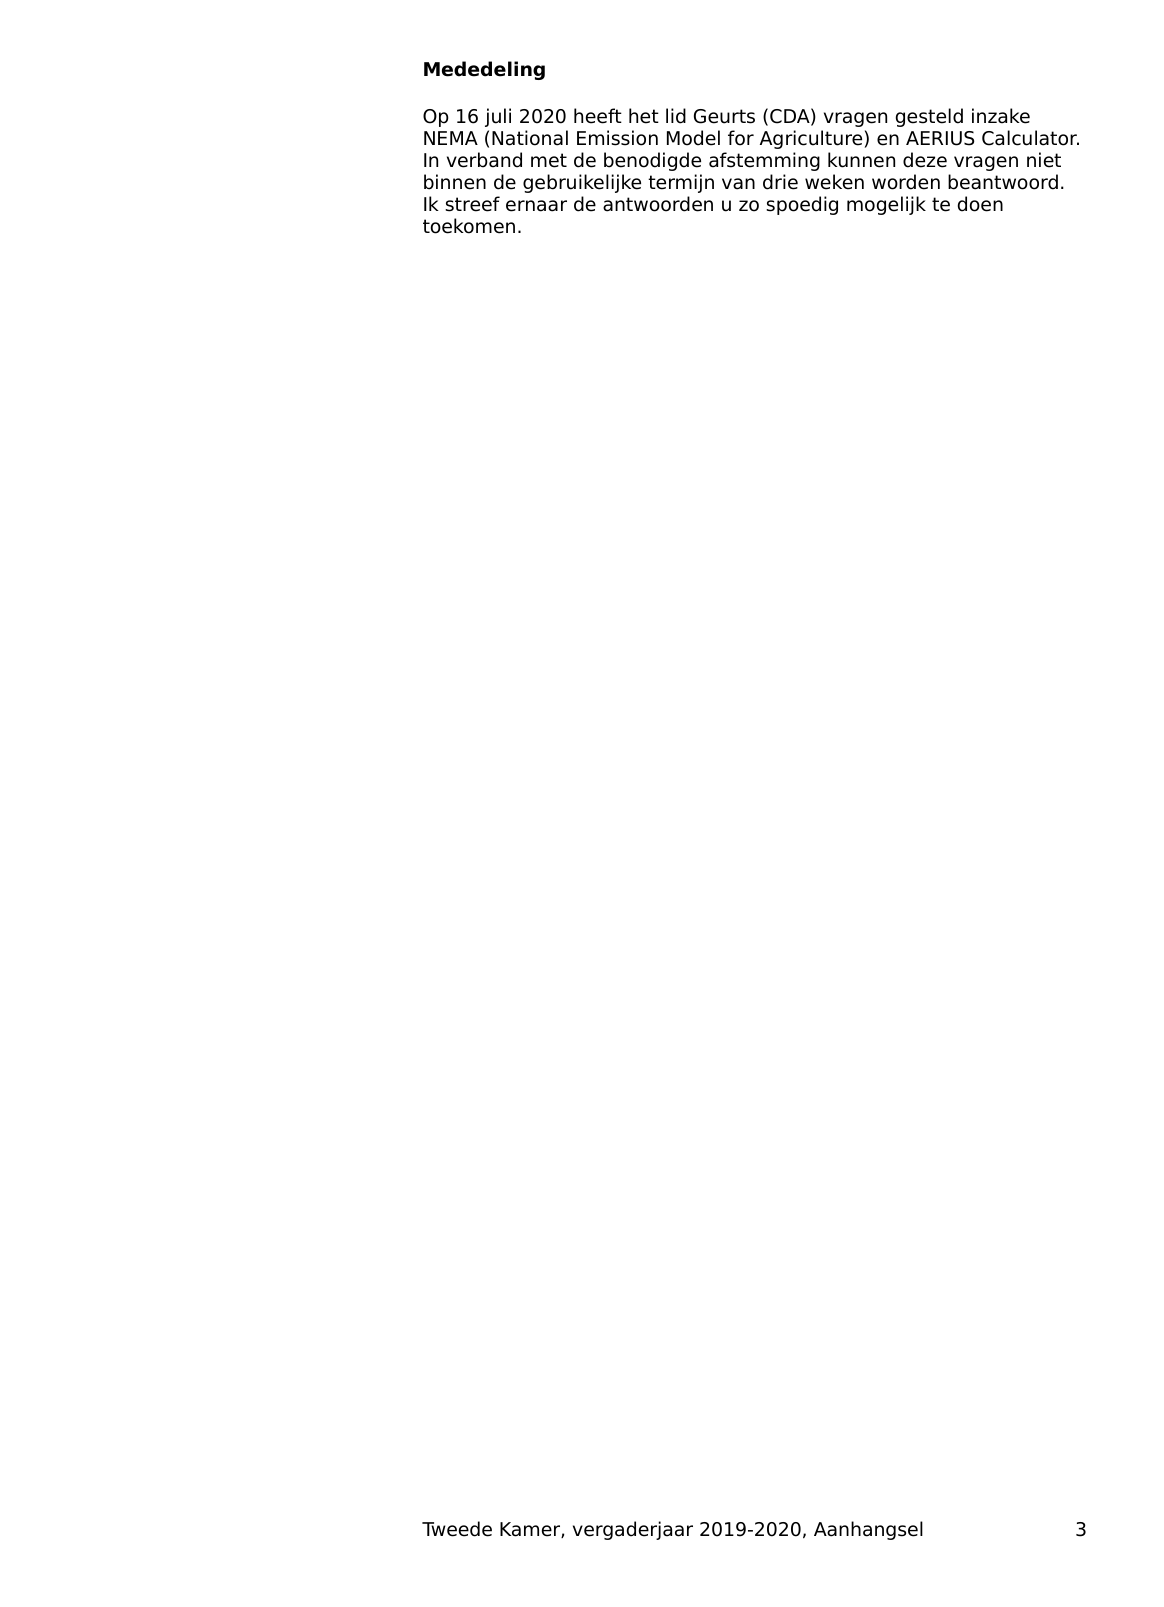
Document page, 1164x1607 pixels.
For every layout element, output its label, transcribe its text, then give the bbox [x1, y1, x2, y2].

text Ik streef ernaar de antwoorden u zo spoedig mogelijk te doen toekomen. [422, 194, 1087, 238]
subtitle Mededeling [422, 59, 1087, 81]
text Op 16 juli 2020 heeft het lid Geurts (CDA) vragen gesteld inzake NEMA (National Emission Model for Agriculture) en AERIUS Calculator. In verband met de benodigde afstemming kunnen deze vragen niet binnen de gebruikelijke termijn van drie weken worden beantwoord. [422, 106, 1087, 194]
